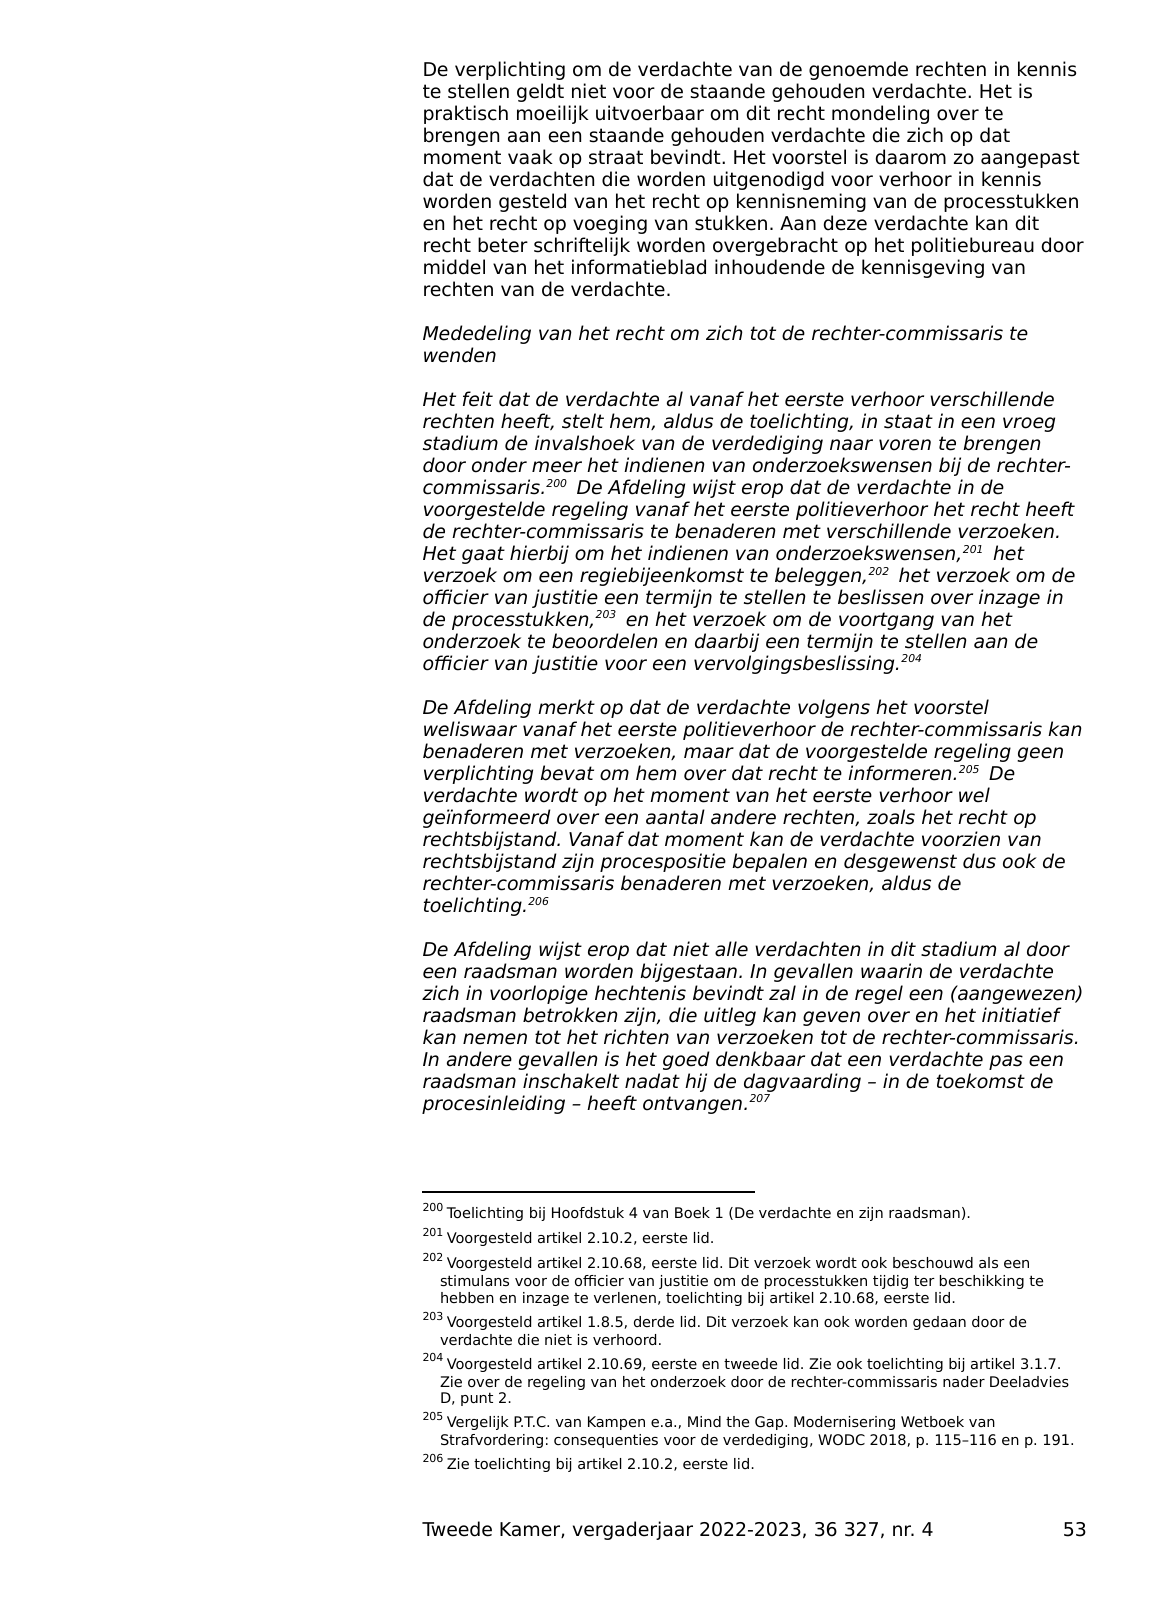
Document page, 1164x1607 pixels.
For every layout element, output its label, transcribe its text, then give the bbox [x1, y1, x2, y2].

subtitle Mededeling van het recht om zich tot de rechter-commissaris te wenden [422, 323, 1087, 367]
text De verplichting om de verdachte van de genoemde rechten in kennis te stellen geldt niet voor de staande gehouden verdachte. Het is praktisch moeilijk uitvoerbaar om dit recht mondeling over te brengen aan een staande gehouden verdachte die zich op dat moment vaak op straat bevindt. Het voorstel is daarom zo aangepast dat de verdachten die worden uitgenodigd voor verhoor in kennis worden gesteld van het recht op kennisneming van de processtukken en het recht op voeging van stukken. Aan deze verdachte kan dit recht beter schriftelijk worden overgebracht op het politiebureau door middel van het informatieblad inhoudende de kennisgeving van rechten van de verdachte. [422, 59, 1087, 301]
text Zie toelichting bij artikel 2.10.2, eerste lid. [422, 1452, 1087, 1474]
text Voorgesteld artikel 2.10.2, eerste lid. [422, 1226, 1087, 1248]
text Voorgesteld artikel 2.10.68, eerste lid. Dit verzoek wordt ook beschouwd als een stimulans voor de officier van justitie om de processtukken tijdig ter beschikking te hebben en inzage te verlenen, toelichting bij artikel 2.10.68, eerste lid. [422, 1251, 1087, 1307]
text Vergelijk P.T.C. van Kampen e.a., Mind the Gap. Modernisering Wetboek van Strafvordering: consequenties voor de verdediging, WODC 2018, p. 115–116 en p. 191. [422, 1410, 1087, 1449]
text Het feit dat de verdachte al vanaf het eerste verhoor verschillende rechten heeft, stelt hem, aldus de toelichting, in staat in een vroeg stadium de invalshoek van de verdediging naar voren te brengen door onder meer het indienen van onderzoekswensen bij de rechter-commissaris. De Afdeling wijst erop dat de verdachte in de voorgestelde regeling vanaf het eerste politieverhoor het recht heeft de rechter-commissaris te benaderen met verschillende verzoeken. Het gaat hierbij om het indienen van onderzoekswensen, het verzoek om een regiebijeenkomst te beleggen, het verzoek om de officier van justitie een termijn te stellen te beslissen over inzage in de processtukken, en het verzoek om de voortgang van het onderzoek te beoordelen en daarbij een termijn te stellen aan de officier van justitie voor een vervolgingsbeslissing. [422, 389, 1087, 675]
text Voorgesteld artikel 1.8.5, derde lid. Dit verzoek kan ook worden gedaan door de verdachte die niet is verhoord. [422, 1310, 1087, 1349]
text De Afdeling wijst erop dat niet alle verdachten in dit stadium al door een raadsman worden bijgestaan. In gevallen waarin de verdachte zich in voorlopige hechtenis bevindt zal in de regel een (aangewezen) raadsman betrokken zijn, die uitleg kan geven over en het initiatief kan nemen tot het richten van verzoeken tot de rechter-commissaris. In andere gevallen is het goed denkbaar dat een verdachte pas een raadsman inschakelt nadat hij de dagvaarding – in de toekomst de procesinleiding – heeft ontvangen. [422, 939, 1087, 1115]
text De Afdeling merkt op dat de verdachte volgens het voorstel weliswaar vanaf het eerste politieverhoor de rechter-commissaris kan benaderen met verzoeken, maar dat de voorgestelde regeling geen verplichting bevat om hem over dat recht te informeren. De verdachte wordt op het moment van het eerste verhoor wel geïnformeerd over een aantal andere rechten, zoals het recht op rechtsbijstand. Vanaf dat moment kan de verdachte voorzien van rechtsbijstand zijn procespositie bepalen en desgewenst dus ook de rechter-commissaris benaderen met verzoeken, aldus de toelichting. [422, 697, 1087, 917]
text Voorgesteld artikel 2.10.69, eerste en tweede lid. Zie ook toelichting bij artikel 3.1.7. Zie over de regeling van het onderzoek door de rechter-commissaris nader Deeladvies D, punt 2. [422, 1352, 1087, 1407]
text Toelichting bij Hoofdstuk 4 van Boek 1 (De verdachte en zijn raadsman). [422, 1201, 1087, 1223]
